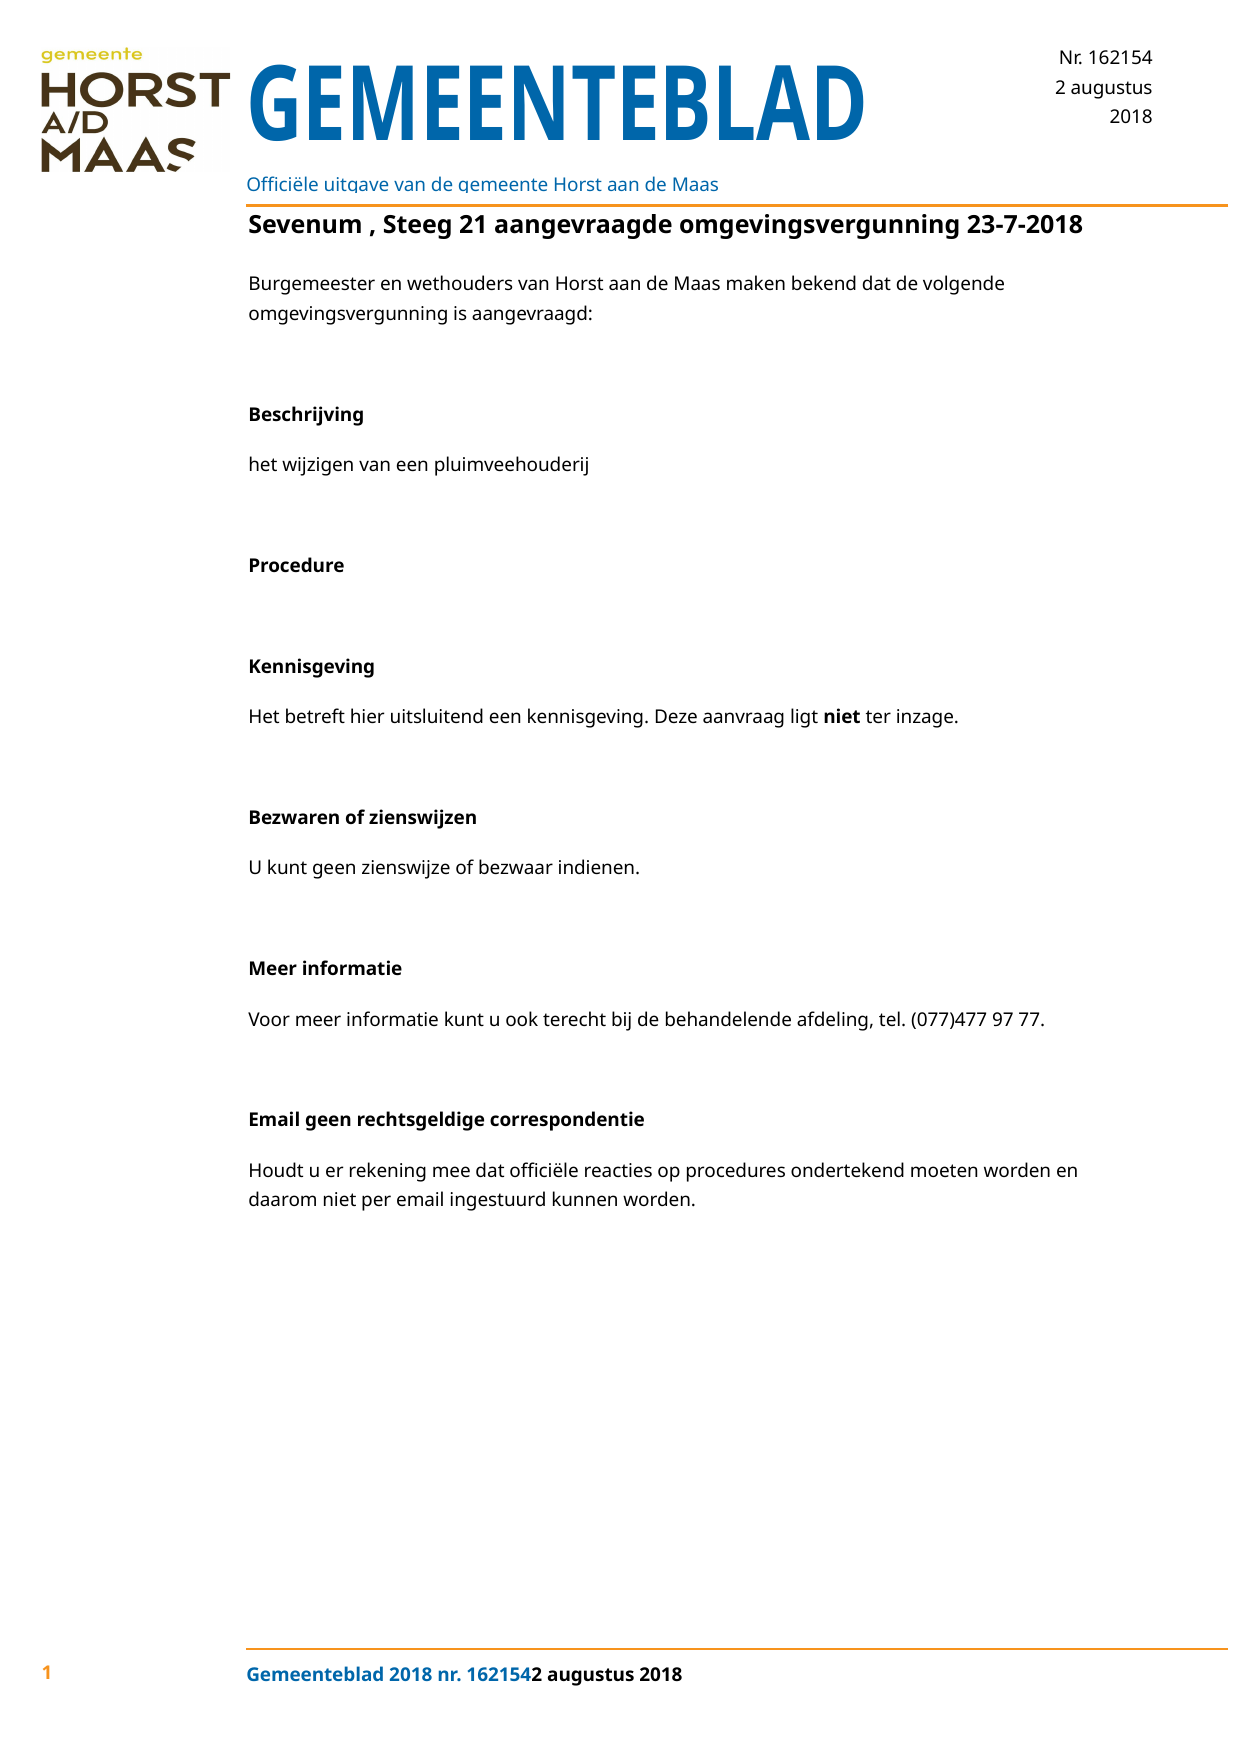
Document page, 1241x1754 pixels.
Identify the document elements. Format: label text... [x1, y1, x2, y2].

text Meer informatie [248, 955, 1152, 981]
text Email geen rechtsgeldige correspondentie [248, 1107, 1152, 1132]
text Het betreft hier uitsluitend een kennisgeving. Deze aanvraag ligt niet ter inzage. [248, 703, 1152, 729]
text Houdt u er rekening mee dat officiële reacties op procedures ondertekend moeten worden en daarom niet per email ingestuurd kunnen worden. [248, 1157, 1152, 1212]
text Kennisgeving [248, 653, 1152, 678]
text Sevenum , Steeg 21 aangevraagde omgevingsvergunning 23-7-2018 [248, 207, 1152, 241]
text Bezwaren of zienswijzen [248, 804, 1152, 830]
text U kunt geen zienswijze of bezwaar indienen. [248, 854, 1152, 880]
text Beschrijving [248, 401, 1152, 426]
text Burgemeester en wethouders van Horst aan de Maas maken bekend dat de volgende omgevingsvergunning is aangevraagd: [248, 270, 1152, 326]
text het wijzigen van een pluimveehouderij [248, 451, 1152, 477]
picture [41, 47, 231, 172]
text Voor meer informatie kunt u ook terecht bij de behandelende afdeling, tel. (077)477 97 77. [248, 1006, 1152, 1031]
text Procedure [248, 552, 1152, 578]
